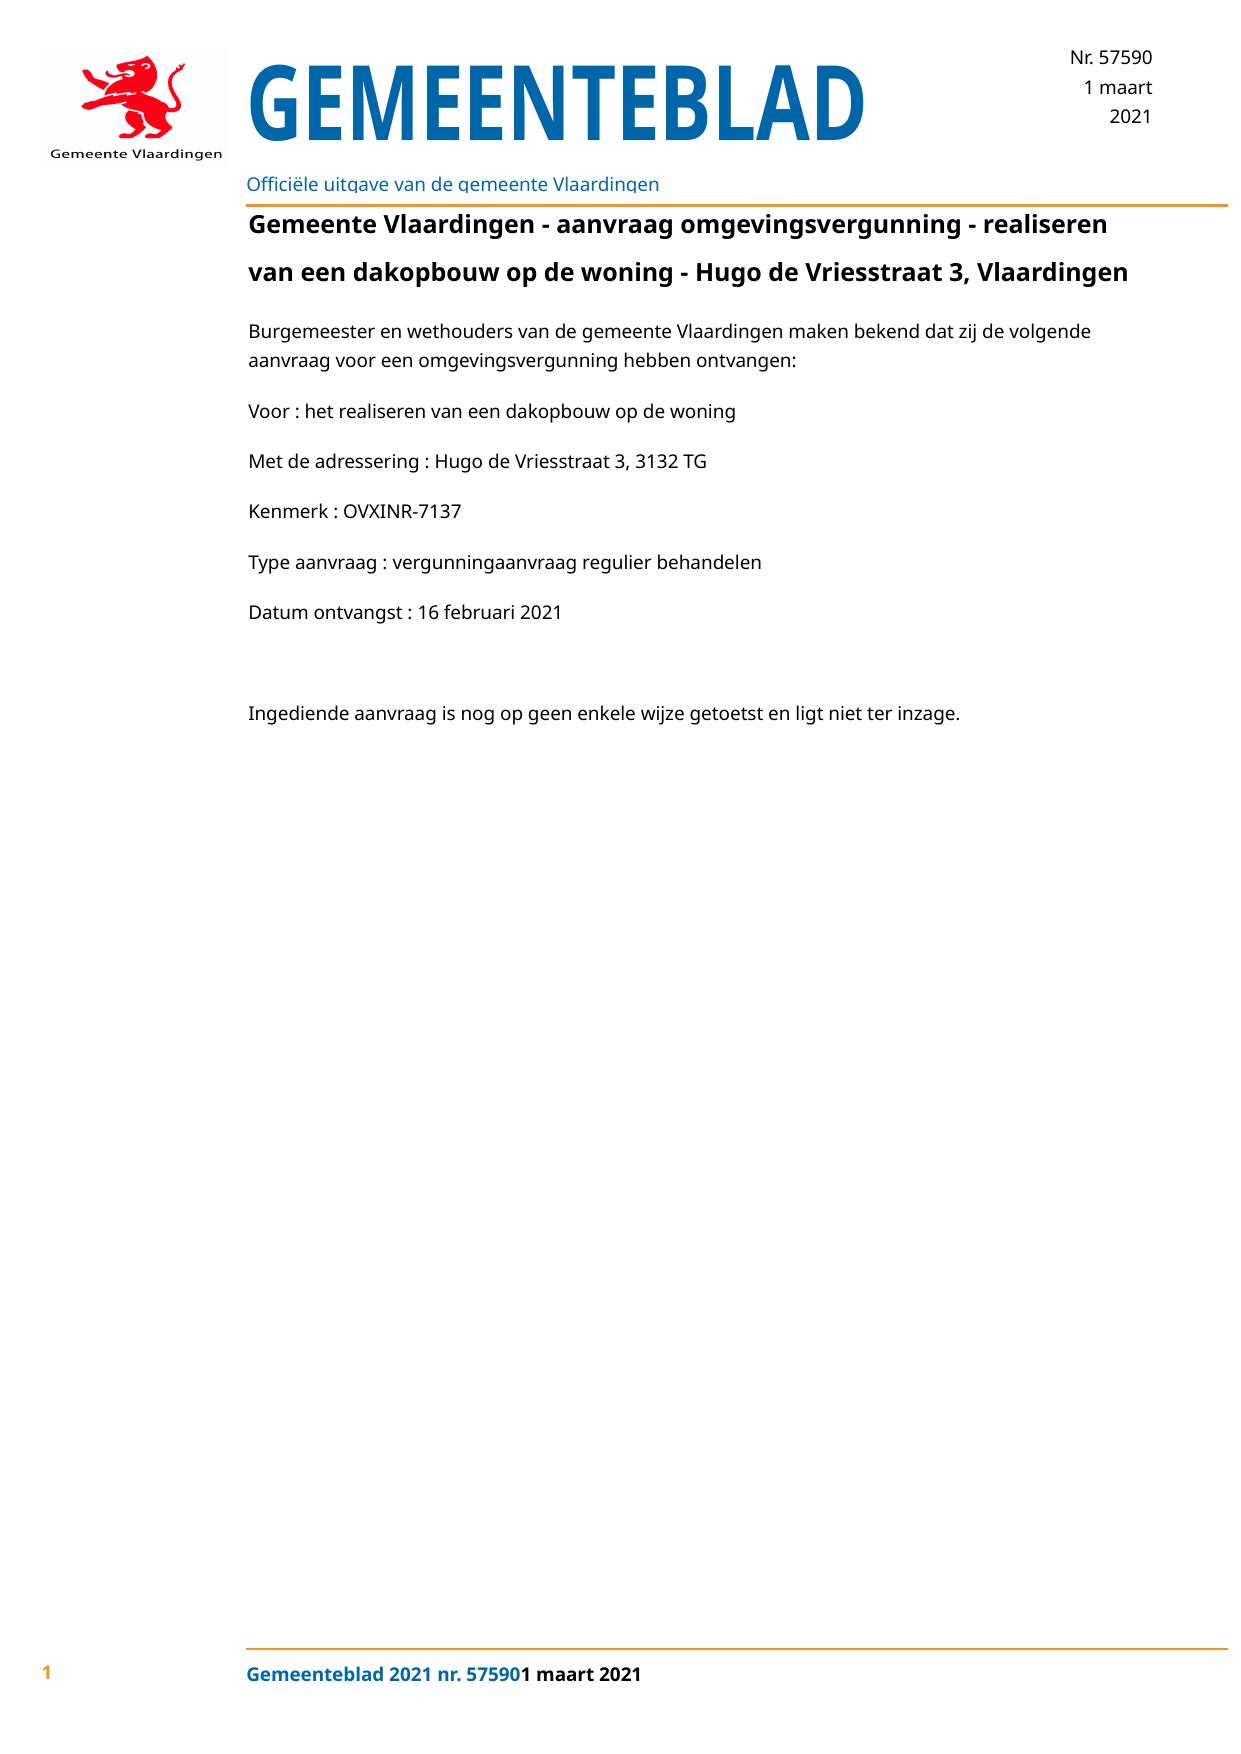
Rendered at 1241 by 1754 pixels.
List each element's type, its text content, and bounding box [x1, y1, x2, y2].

text Burgemeester en wethouders van de gemeente Vlaardingen maken bekend dat zij de volgende aanvraag voor een omgevingsvergunning hebben ontvangen: [248, 318, 1152, 373]
text Type aanvraag : vergunningaanvraag regulier behandelen [248, 549, 1152, 575]
text Met de adressering : Hugo de Vriesstraat 3, 3132 TG [248, 448, 1152, 474]
text Datum ontvangst : 16 februari 2021 [248, 599, 1152, 625]
text Gemeente Vlaardingen - aanvraag omgevingsvergunning - realiseren van een dakopbouw op de woning - Hugo de Vriesstraat 3, Vlaardingen [248, 207, 1152, 288]
text Kenmerk : OVXINR-7137 [248, 499, 1152, 524]
text Ingediende aanvraag is nog op geen enkele wijze getoetst en ligt niet ter inzage. [248, 700, 1152, 726]
text Voor : het realiseren van een dakopbouw op de woning [248, 398, 1152, 424]
picture [41, 47, 231, 172]
